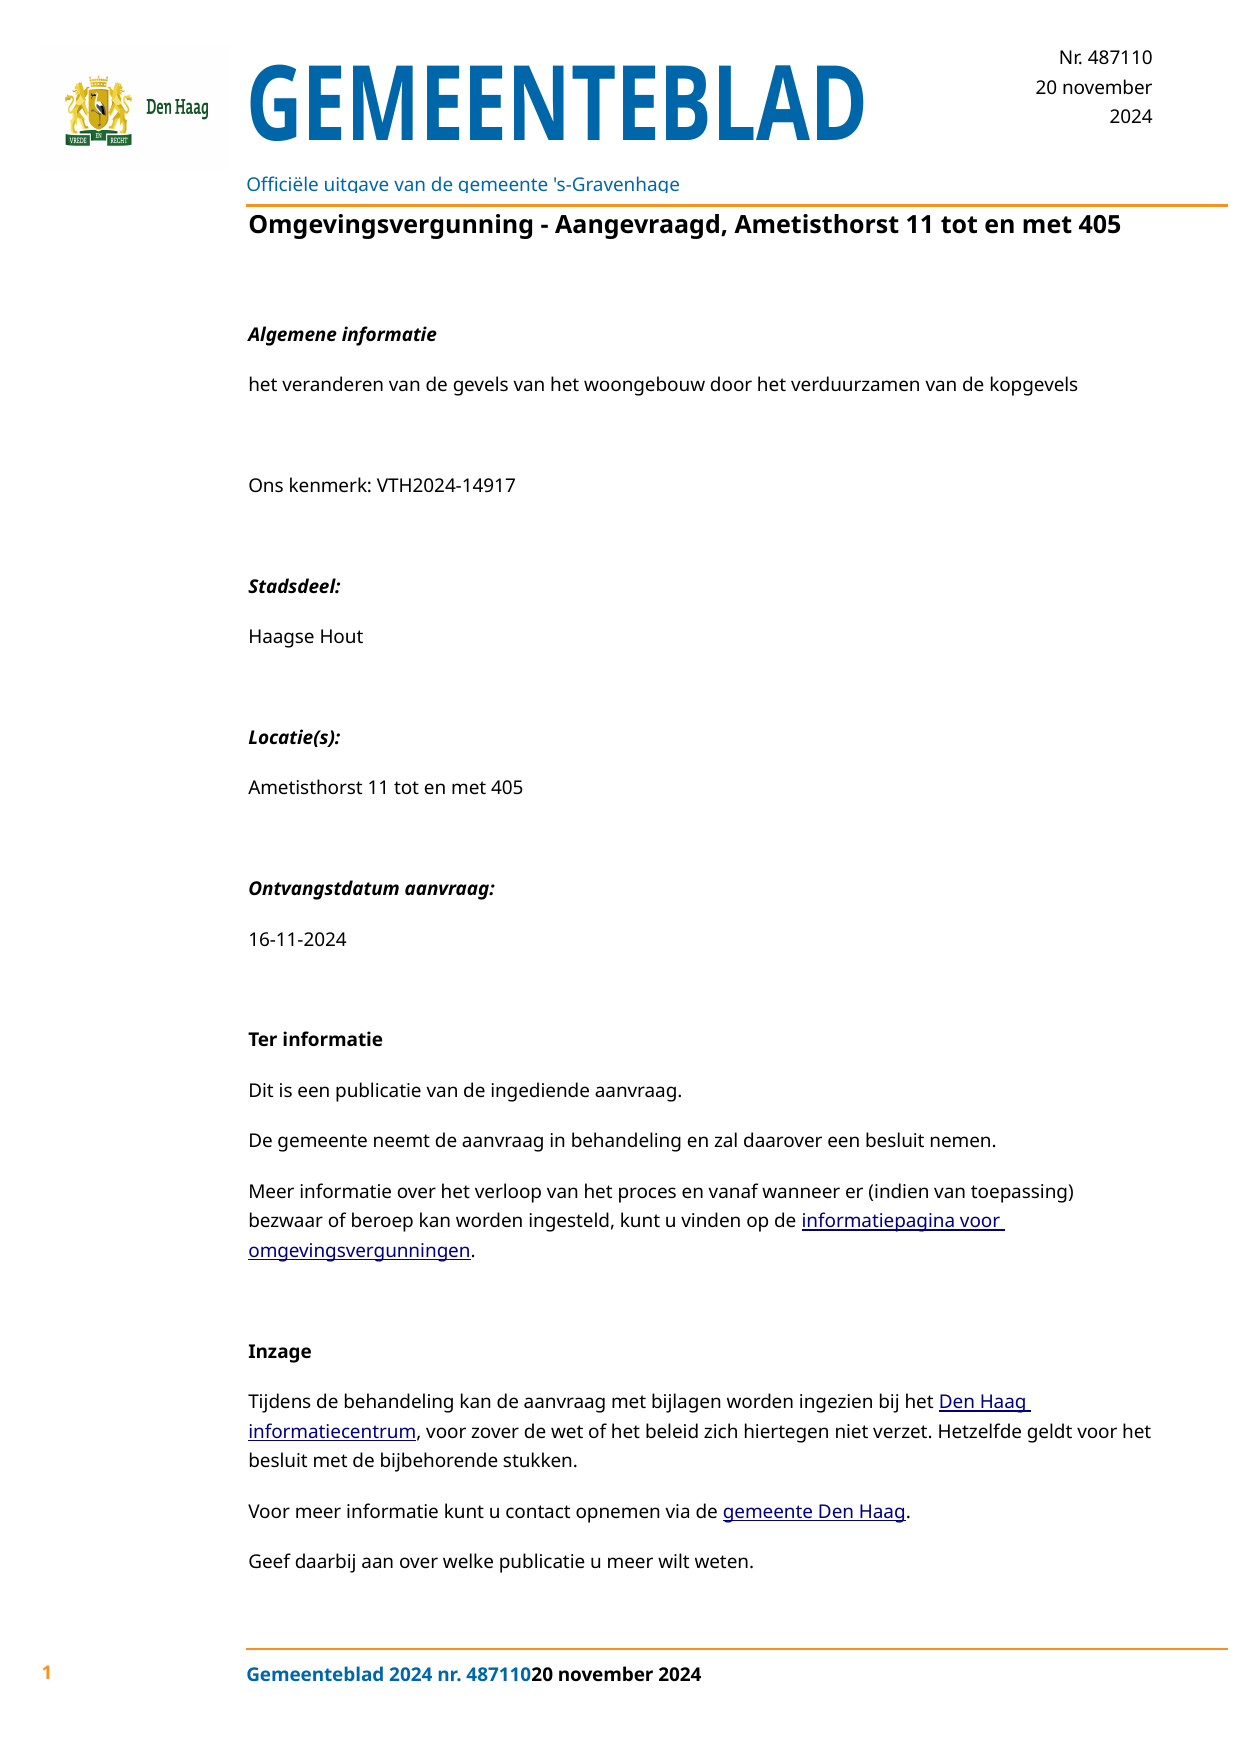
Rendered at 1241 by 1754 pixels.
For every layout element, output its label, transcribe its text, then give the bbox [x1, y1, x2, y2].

text Dit is een publicatie van de ingediende aanvraag. [248, 1077, 1152, 1103]
text Locatie(s): [248, 724, 1152, 750]
text Voor meer informatie kunt u contact opnemen via de gemeente Den Haag. [248, 1498, 1152, 1523]
text Ametisthorst 11 tot en met 405 [248, 774, 1152, 800]
text De gemeente neemt de aanvraag in behandeling en zal daarover een besluit nemen. [248, 1127, 1152, 1153]
text Inzage [248, 1338, 1152, 1363]
text Geef daarbij aan over welke publicatie u meer wilt weten. [248, 1548, 1152, 1574]
text Ontvangstdatum aanvraag: [248, 875, 1152, 901]
text Tijdens de behandeling kan de aanvraag met bijlagen worden ingezien bij het Den Haag informatiecentrum, voor zover de wet of het beleid zich hiertegen niet verzet. Hetzelfde geldt voor het besluit met de bijbehorende stukken. [248, 1388, 1152, 1473]
text 16-11-2024 [248, 926, 1152, 951]
picture [41, 47, 231, 172]
text Algemene informatie [248, 321, 1152, 346]
text Haagse Hout [248, 623, 1152, 649]
text Omgevingsvergunning - Aangevraagd, Ametisthorst 11 tot en met 405 [248, 207, 1152, 241]
text Stadsdeel: [248, 573, 1152, 598]
text Ter informatie [248, 1027, 1152, 1052]
text Ons kenmerk: VTH2024-14917 [248, 472, 1152, 498]
text Meer informatie over het verloop van het proces en vanaf wanneer er (indien van toepassing) bezwaar of beroep kan worden ingesteld, kunt u vinden op de informatiepagina voor omgevingsvergunningen. [248, 1178, 1152, 1263]
text het veranderen van de gevels van het woongebouw door het verduurzamen van de kopgevels [248, 371, 1152, 397]
